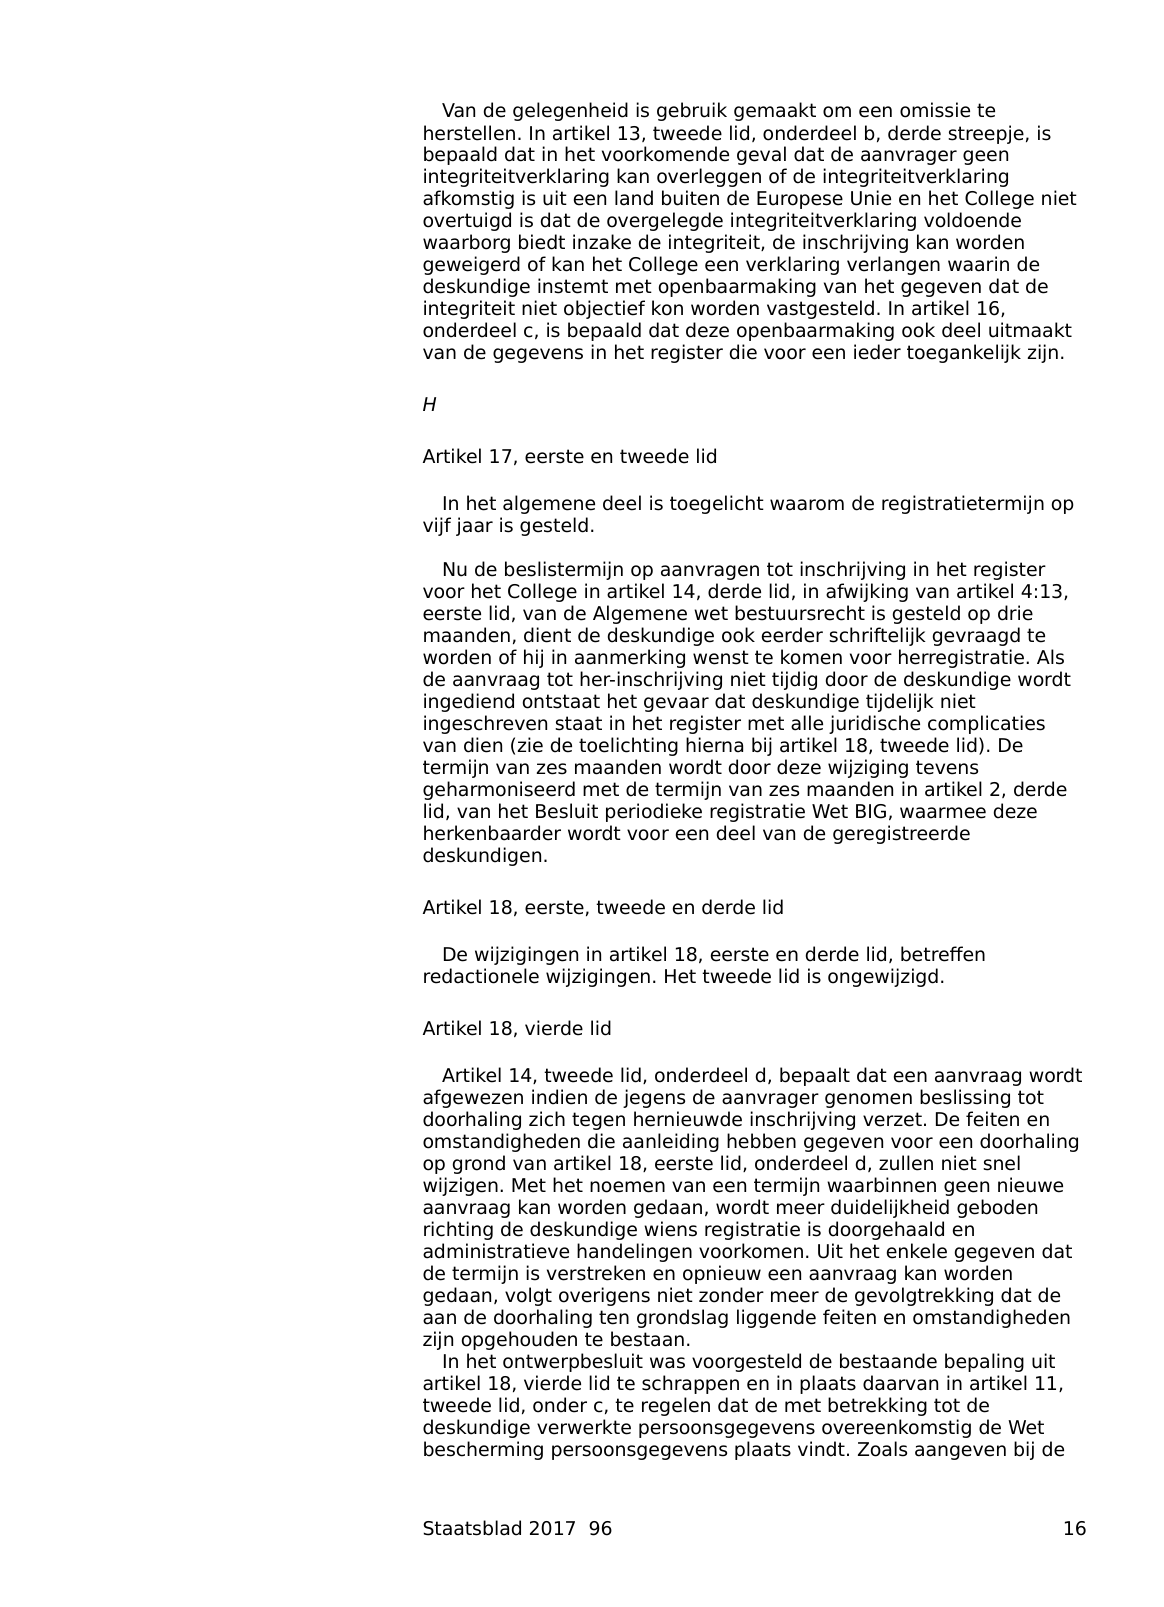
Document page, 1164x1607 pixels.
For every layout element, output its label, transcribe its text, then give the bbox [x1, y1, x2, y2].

subtitle Artikel 18, vierde lid [422, 1018, 1087, 1040]
subtitle H [422, 394, 1087, 416]
subtitle Artikel 17, eerste en tweede lid [422, 446, 1087, 468]
subtitle Artikel 18, eerste, tweede en derde lid [422, 897, 1087, 919]
text Artikel 14, tweede lid, onderdeel d, bepaalt dat een aanvraag wordt afgewezen indien de jegens de aanvrager genomen beslissing tot doorhaling zich tegen hernieuwde inschrijving verzet. De feiten en omstandigheden die aanleiding hebben gegeven voor een doorhaling op grond van artikel 18, eerste lid, onderdeel d, zullen niet snel wijzigen. Met het noemen van een termijn waarbinnen geen nieuwe aanvraag kan worden gedaan, wordt meer duidelijkheid geboden richting de deskundige wiens registratie is doorgehaald en administratieve handelingen voorkomen. Uit het enkele gegeven dat de termijn is verstreken en opnieuw een aanvraag kan worden gedaan, volgt overigens niet zonder meer de gevolgtrekking dat de aan de doorhaling ten grondslag liggende feiten en omstandigheden zijn opgehouden te bestaan. [422, 1065, 1087, 1351]
text In het ontwerpbesluit was voorgesteld de bestaande bepaling uit artikel 18, vierde lid te schrappen en in plaats daarvan in artikel 11, tweede lid, onder c, te regelen dat de met betrekking tot de deskundige verwerkte persoonsgegevens overeenkomstig de Wet bescherming persoonsgegevens plaats vindt. Zoals aangeven bij de [422, 1351, 1087, 1461]
text De wijzigingen in artikel 18, eerste en derde lid, betreffen redactionele wijzigingen. Het tweede lid is ongewijzigd. [422, 944, 1087, 988]
text Nu de beslistermijn op aanvragen tot inschrijving in het register voor het College in artikel 14, derde lid, in afwijking van artikel 4:13, eerste lid, van de Algemene wet bestuursrecht is gesteld op drie maanden, dient de deskundige ook eerder schriftelijk gevraagd te worden of hij in aanmerking wenst te komen voor herregistratie. Als de aanvraag tot her-inschrijving niet tijdig door de deskundige wordt ingediend ontstaat het gevaar dat deskundige tijdelijk niet ingeschreven staat in het register met alle juridische complicaties van dien (zie de toelichting hierna bij artikel 18, tweede lid). De termijn van zes maanden wordt door deze wijziging tevens geharmoniseerd met de termijn van zes maanden in artikel 2, derde lid, van het Besluit periodieke registratie Wet BIG, waarmee deze herkenbaarder wordt voor een deel van de geregistreerde deskundigen. [422, 559, 1087, 867]
text In het algemene deel is toegelicht waarom de registratietermijn op vijf jaar is gesteld. [422, 493, 1087, 537]
text Van de gelegenheid is gebruik gemaakt om een omissie te herstellen. In artikel 13, tweede lid, onderdeel b, derde streepje, is bepaald dat in het voorkomende geval dat de aanvrager geen integriteitverklaring kan overleggen of de integriteitverklaring afkomstig is uit een land buiten de Europese Unie en het College niet overtuigd is dat de overgelegde integriteitverklaring voldoende waarborg biedt inzake de integriteit, de inschrijving kan worden geweigerd of kan het College een verklaring verlangen waarin de deskundige instemt met openbaarmaking van het gegeven dat de integriteit niet objectief kon worden vastgesteld. In artikel 16, onderdeel c, is bepaald dat deze openbaarmaking ook deel uitmaakt van de gegevens in het register die voor een ieder toegankelijk zijn. [422, 100, 1087, 364]
